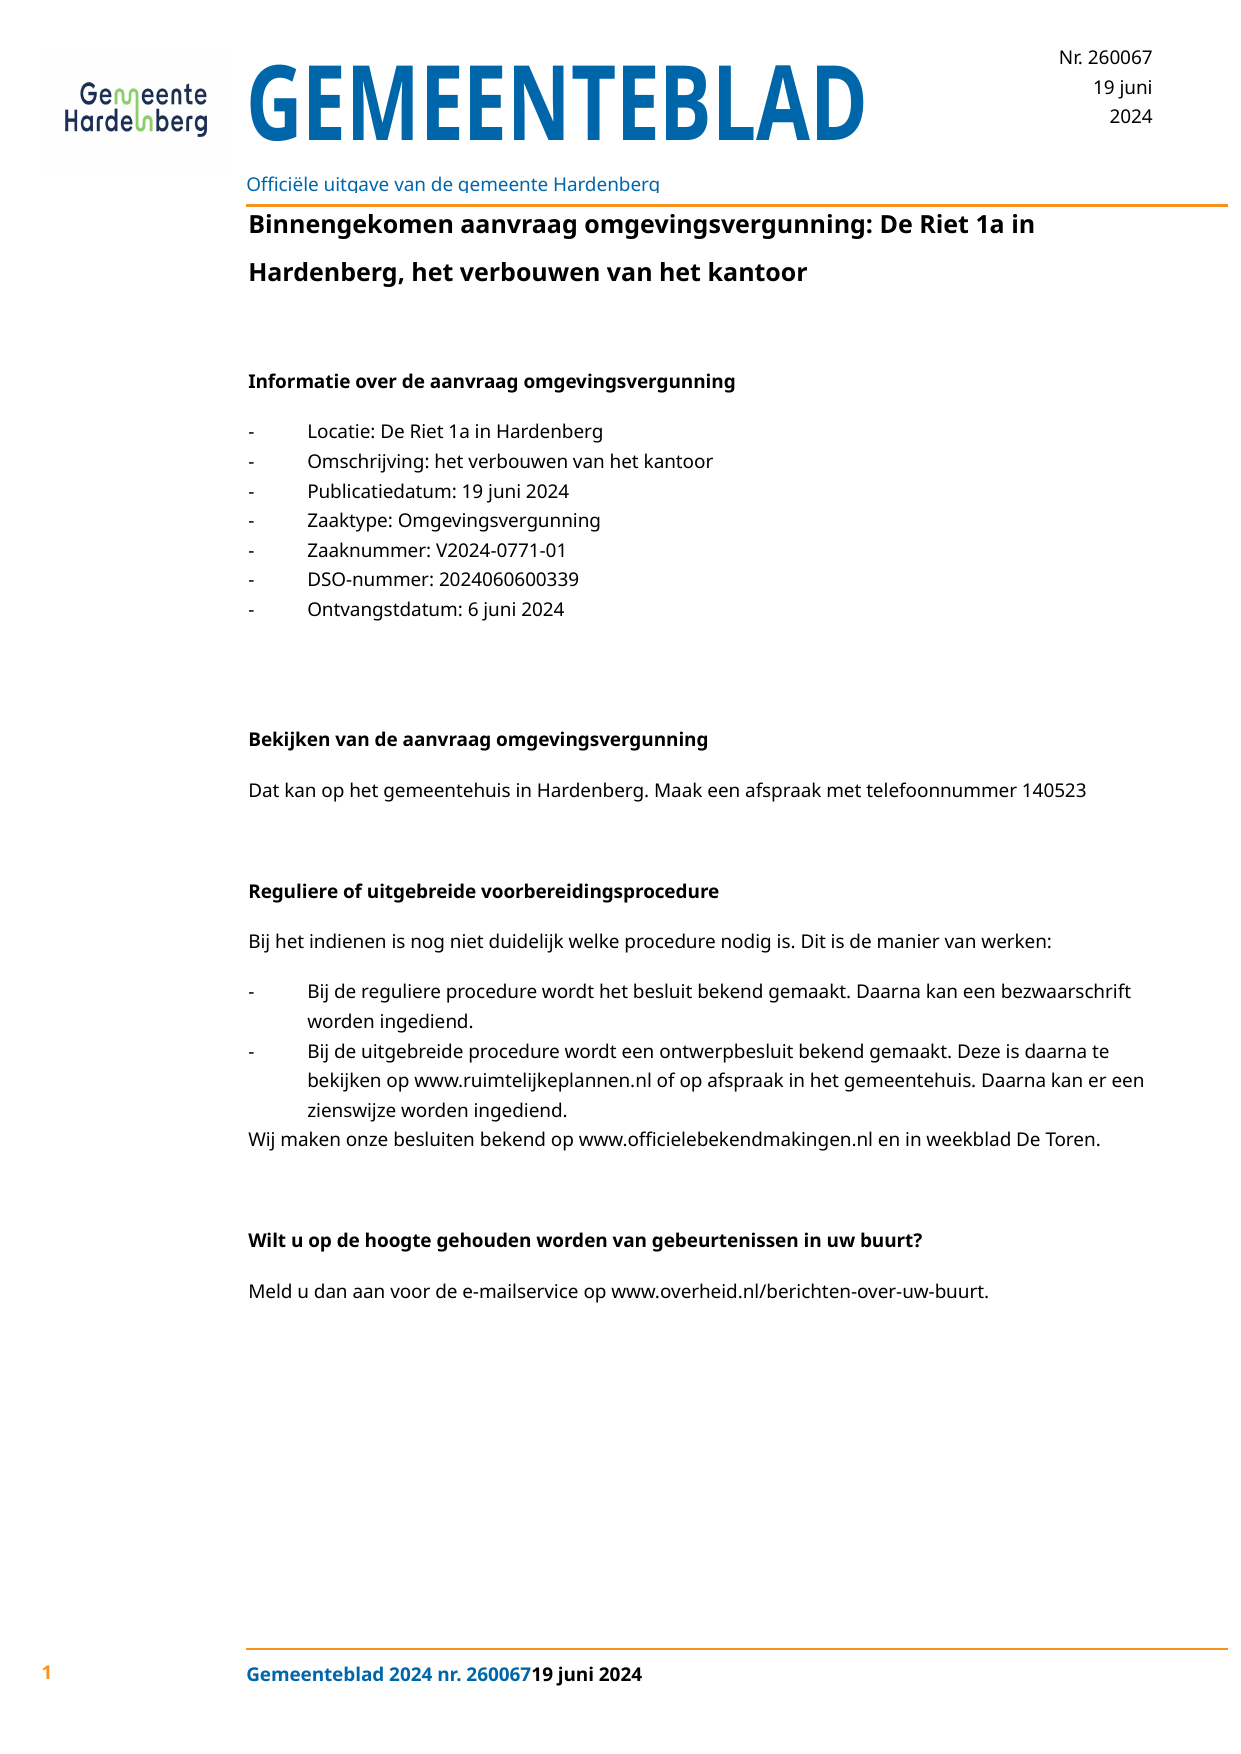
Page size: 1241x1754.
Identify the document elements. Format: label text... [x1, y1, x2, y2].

text Wij maken onze besluiten bekend op www.officielebekendmakingen.nl en in weekblad De Toren. [248, 1127, 1152, 1152]
text Informatie over de aanvraag omgevingsvergunning [248, 368, 1152, 394]
text Bij het indienen is nog niet duidelijk welke procedure nodig is. Dit is de manier van werken: [248, 928, 1152, 954]
list DSO-nummer: 2024060600339 [248, 567, 1152, 592]
text Wilt u op de hoogte gehouden worden van gebeurtenissen in uw buurt? [248, 1227, 1152, 1253]
picture [41, 47, 231, 172]
list Bij de uitgebreide procedure wordt een ontwerpbesluit bekend gemaakt. Deze is daarna te bekijken op www.ruimtelijkeplannen.nl of op afspraak in het gemeentehuis. Daarna kan er een zienswijze worden ingediend. [248, 1038, 1152, 1123]
list Omschrijving: het verbouwen van het kantoor [248, 448, 1152, 474]
text Binnengekomen aanvraag omgevingsvergunning: De Riet 1a in Hardenberg, het verbouwen van het kantoor [248, 207, 1152, 288]
list Zaaktype: Omgevingsvergunning [248, 507, 1152, 533]
text Meld u dan aan voor de e-mailservice op www.overheid.nl/berichten-over-uw-buurt. [248, 1278, 1152, 1304]
list Zaaknummer: V2024-0771-01 [248, 537, 1152, 563]
list Publicatiedatum: 19 juni 2024 [248, 478, 1152, 504]
list Ontvangstdatum: 6 juni 2024 [248, 596, 1152, 622]
text Bekijken van de aanvraag omgevingsvergunning [248, 727, 1152, 752]
text Reguliere of uitgebreide voorbereidingsprocedure [248, 878, 1152, 904]
list Locatie: De Riet 1a in Hardenberg [248, 419, 1152, 444]
text Dat kan op het gemeentehuis in Hardenberg. Maak een afspraak met telefoonnummer 140523 [248, 777, 1152, 803]
list Bij de reguliere procedure wordt het besluit bekend gemaakt. Daarna kan een bezwaarschrift worden ingediend. [248, 979, 1152, 1034]
